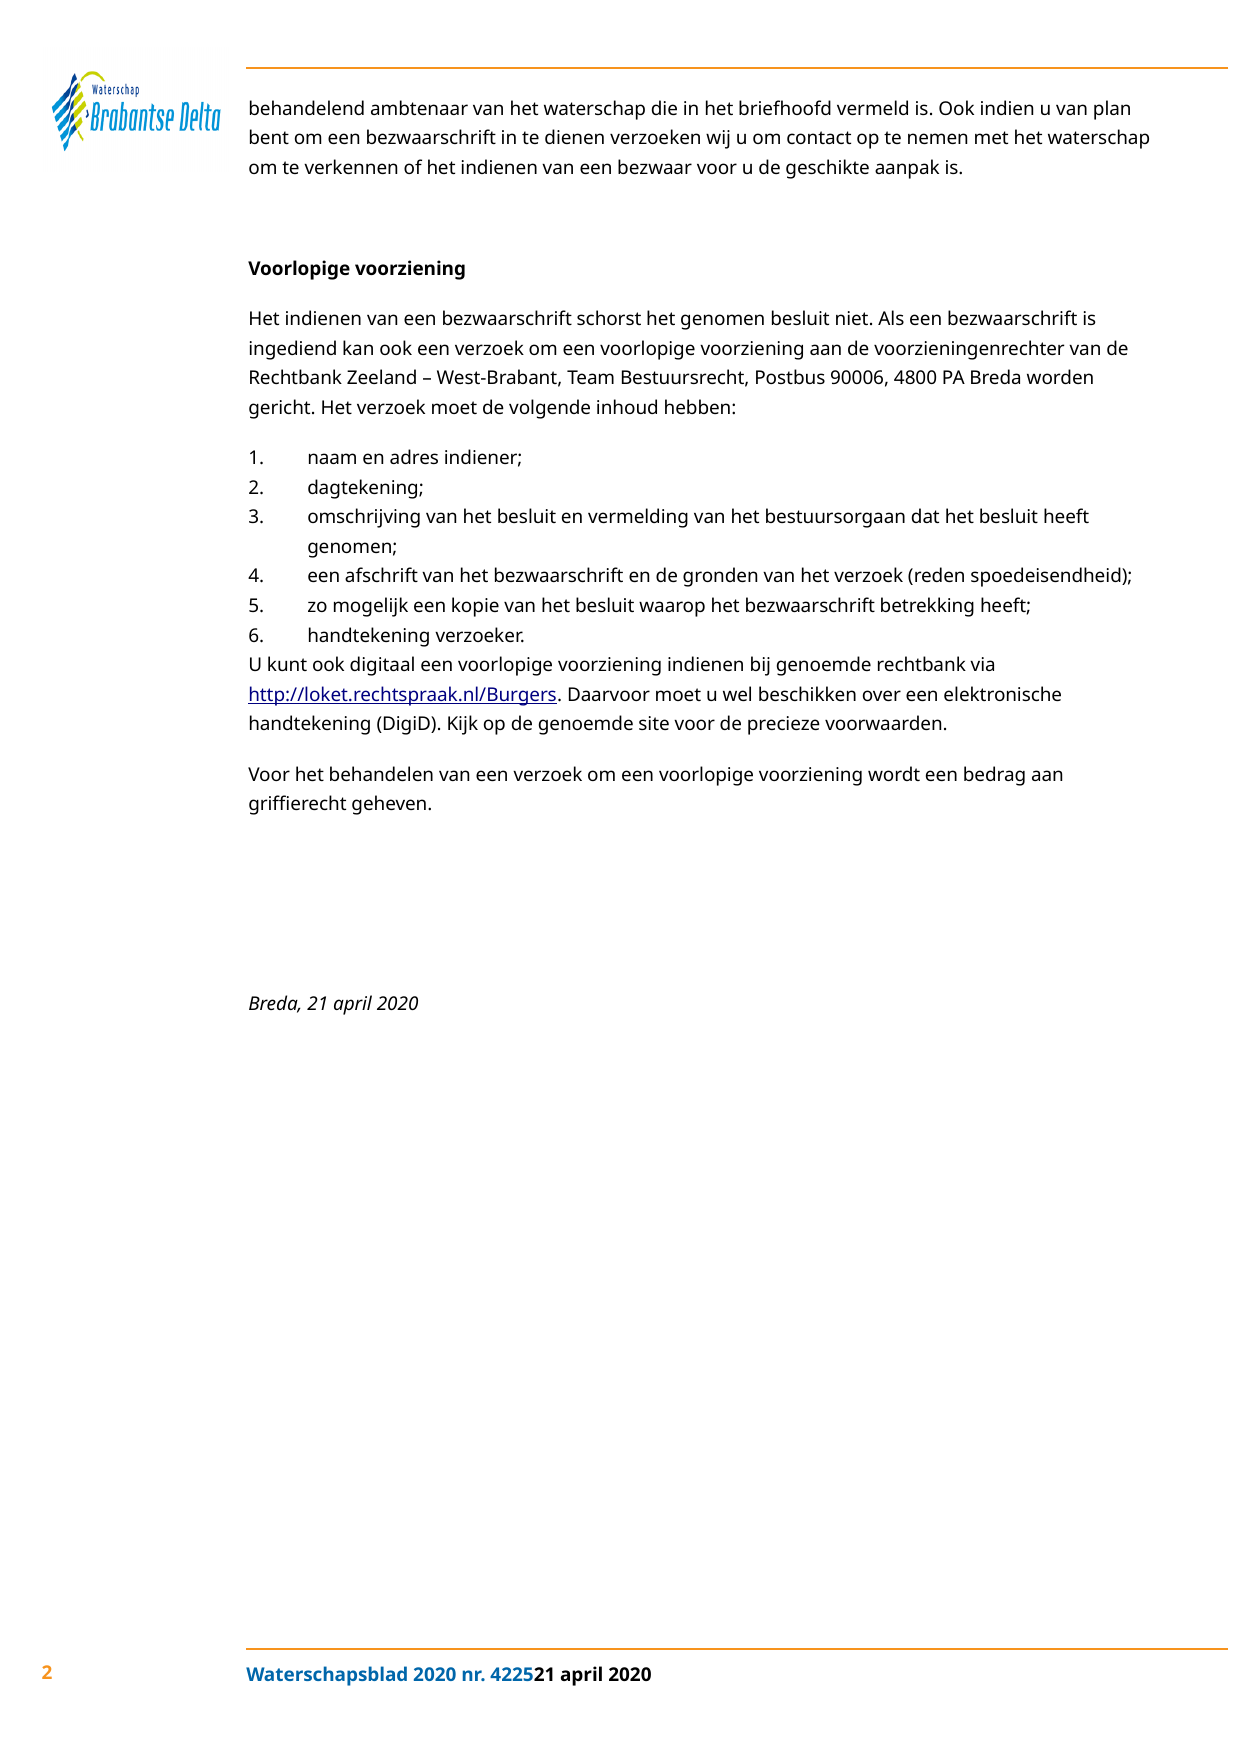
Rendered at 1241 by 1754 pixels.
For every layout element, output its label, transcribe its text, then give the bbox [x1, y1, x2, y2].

list omschrijving van het besluit en vermelding van het bestuursorgaan dat het besluit heeft genomen; [248, 503, 1152, 559]
list handtekening verzoeker. [248, 622, 1152, 648]
text behandelend ambtenaar van het waterschap die in het briefhoofd vermeld is. Ook indien u van plan bent om een bezwaarschrift in te dienen verzoeken wij u om contact op te nemen met het waterschap om te verkennen of het indienen van een bezwaar voor u de geschikte aanpak is. [248, 95, 1152, 180]
text Het indienen van een bezwaarschrift schorst het genomen besluit niet. Als een bezwaarschrift is ingediend kan ook een verzoek om een voorlopige voorziening aan de voorzieningenrechter van de Rechtbank Zeeland – West-Brabant, Team Bestuursrecht, Postbus 90006, 4800 PA Breda worden gericht. Het verzoek moet de volgende inhoud hebben: [248, 305, 1152, 420]
text Breda, 21 april 2020 [248, 990, 1152, 1015]
text U kunt ook digitaal een voorlopige voorziening indienen bij genoemde rechtbank via http://loket.rechtspraak.nl/Burgers. Daarvoor moet u wel beschikken over een elektronische handtekening (DigiD). Kijk op de genoemde site voor de precieze voorwaarden. [248, 651, 1152, 736]
list zo mogelijk een kopie van het besluit waarop het bezwaarschrift betrekking heeft; [248, 592, 1152, 618]
list naam en adres indiener; [248, 444, 1152, 470]
list een afschrift van het bezwaarschrift en de gronden van het verzoek (reden spoedeisendheid); [248, 563, 1152, 588]
picture [41, 47, 231, 172]
list dagtekening; [248, 474, 1152, 500]
text Voor het behandelen van een verzoek om een voorlopige voorziening wordt een bedrag aan griffierecht geheven. [248, 761, 1152, 816]
text Voorlopige voorziening [248, 255, 1152, 281]
